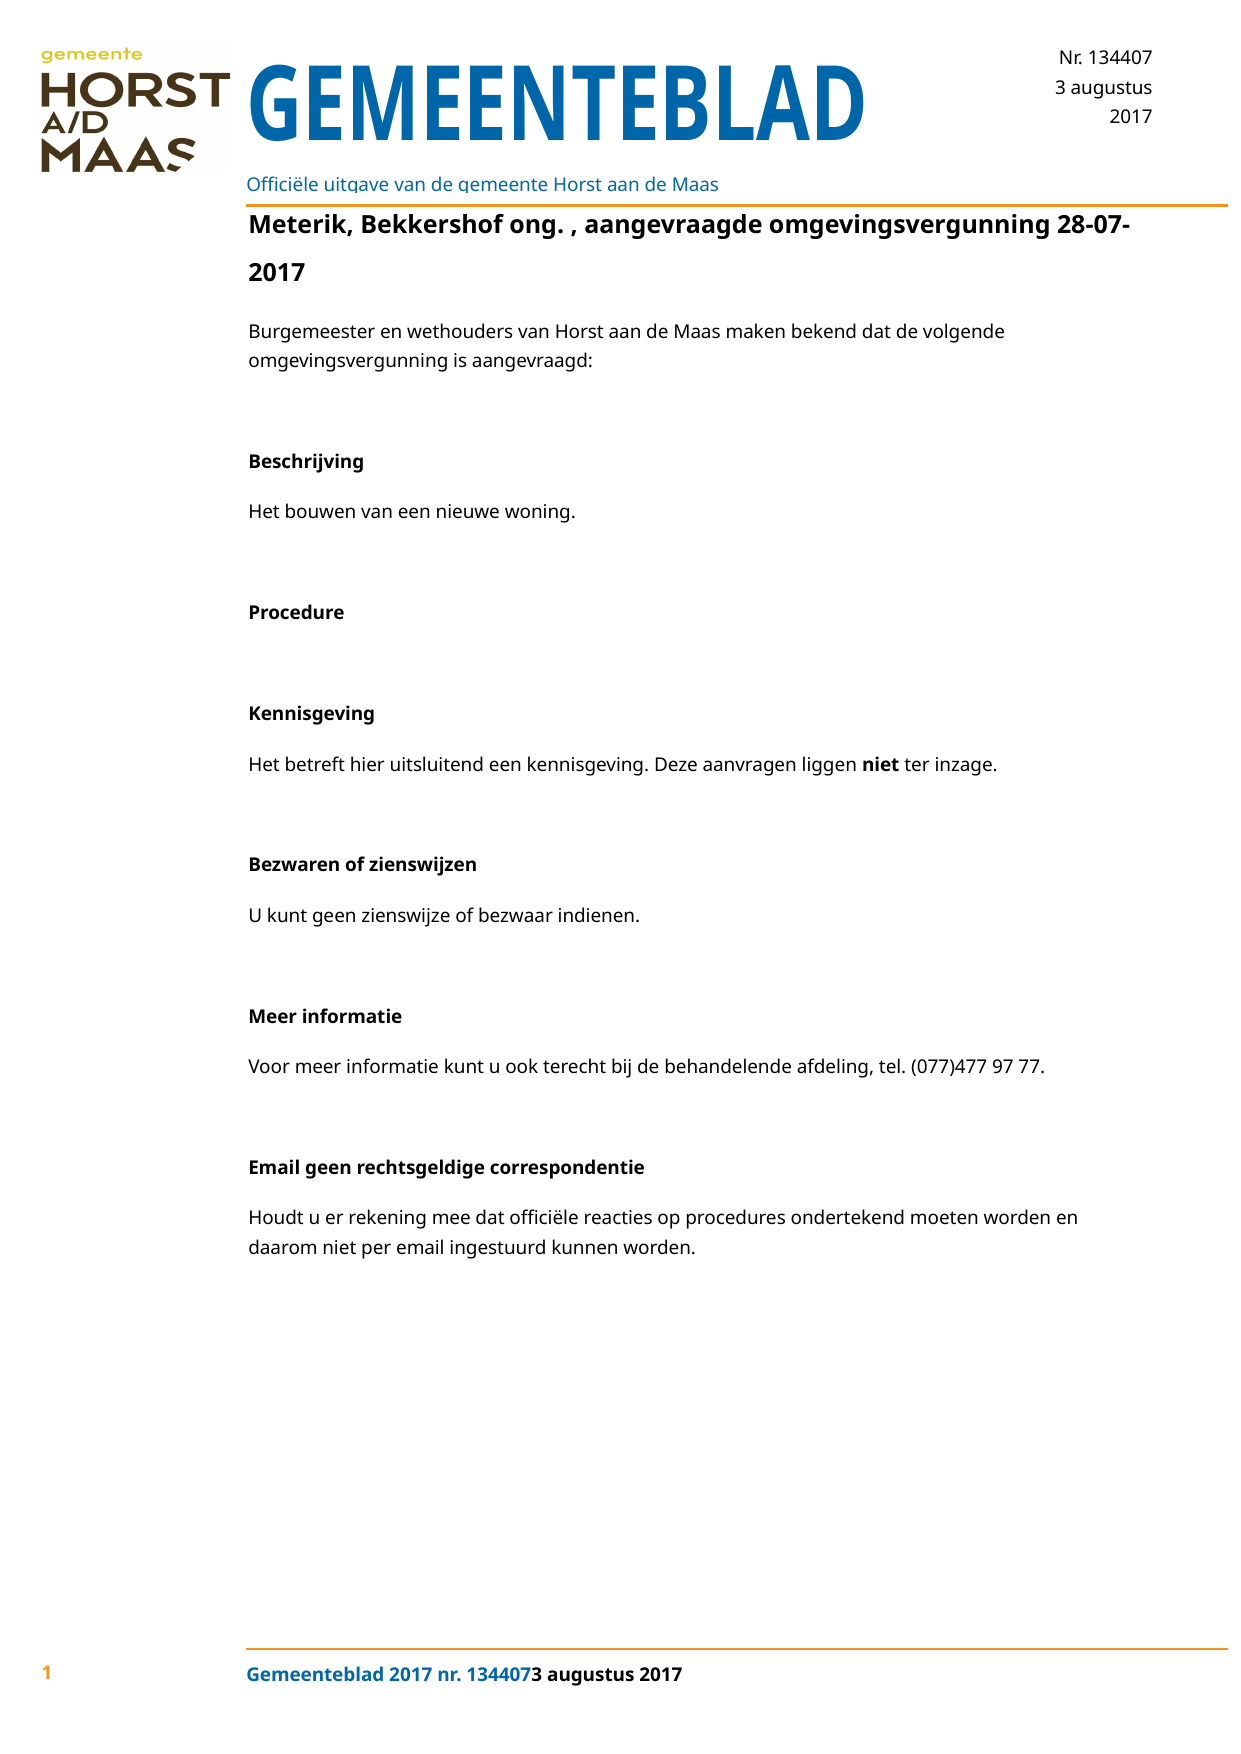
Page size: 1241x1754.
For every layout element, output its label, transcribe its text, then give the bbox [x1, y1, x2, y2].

text Burgemeester en wethouders van Horst aan de Maas maken bekend dat de volgende omgevingsvergunning is aangevraagd: [248, 318, 1152, 373]
text Meterik, Bekkershof ong. , aangevraagde omgevingsvergunning 28-07-2017 [248, 207, 1152, 288]
text Het betreft hier uitsluitend een kennisgeving. Deze aanvragen liggen niet ter inzage. [248, 751, 1152, 777]
text Het bouwen van een nieuwe woning. [248, 499, 1152, 524]
text Procedure [248, 599, 1152, 625]
text Kennisgeving [248, 700, 1152, 726]
text Meer informatie [248, 1003, 1152, 1029]
text Beschrijving [248, 448, 1152, 474]
text U kunt geen zienswijze of bezwaar indienen. [248, 902, 1152, 928]
text Voor meer informatie kunt u ook terecht bij de behandelende afdeling, tel. (077)477 97 77. [248, 1053, 1152, 1079]
picture [41, 47, 231, 172]
text Bezwaren of zienswijzen [248, 852, 1152, 877]
text Email geen rechtsgeldige correspondentie [248, 1154, 1152, 1180]
text Houdt u er rekening mee dat officiële reacties op procedures ondertekend moeten worden en daarom niet per email ingestuurd kunnen worden. [248, 1204, 1152, 1260]
